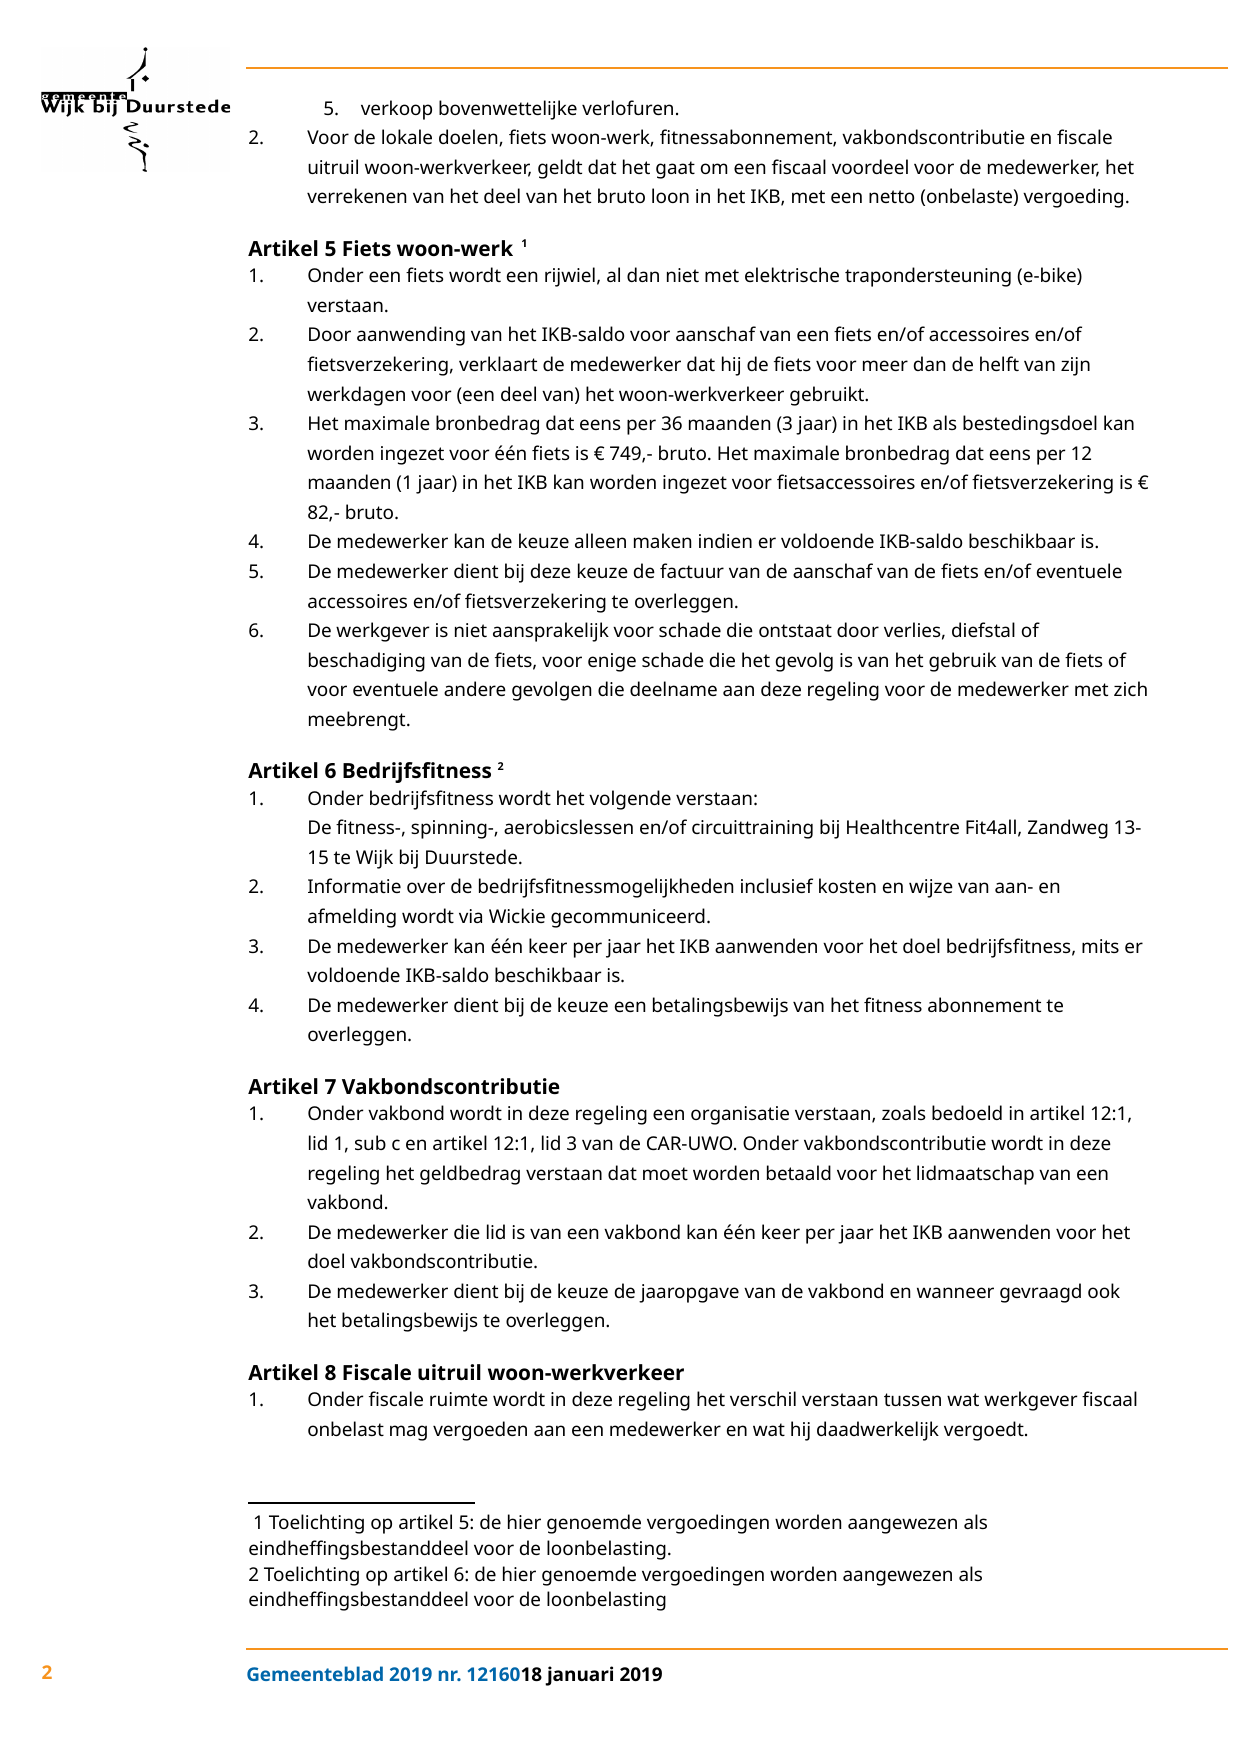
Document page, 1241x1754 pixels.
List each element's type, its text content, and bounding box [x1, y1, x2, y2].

list De medewerker kan één keer per jaar het IKB aanwenden voor het doel bedrijfsfitness, mits er voldoende IKB-saldo beschikbaar is. [248, 933, 1152, 988]
list Onder fiscale ruimte wordt in deze regeling het verschil verstaan tussen wat werkgever fiscaal onbelast mag vergoeden aan een medewerker en wat hij daadwerkelijk vergoedt. [248, 1386, 1152, 1442]
list Onder vakbond wordt in deze regeling een organisatie verstaan, zoals bedoeld in artikel 12:1, lid 1, sub c en artikel 12:1, lid 3 van de CAR-UWO. Onder vakbondscontributie wordt in deze regeling het geldbedrag verstaan dat moet worden betaald voor het lidmaatschap van een vakbond. [248, 1101, 1152, 1215]
text Artikel 5 Fiets woon-werk [248, 234, 1152, 262]
list Het maximale bronbedrag dat eens per 36 maanden (3 jaar) in het IKB als bestedingsdoel kan worden ingezet voor één fiets is € 749,- bruto. Het maximale bronbedrag dat eens per 12 maanden (1 jaar) in het IKB kan worden ingezet voor fietsaccessoires en/of fietsverzekering is € 82,- bruto. [248, 410, 1152, 525]
text Artikel 6 Bedrijfsfitness [248, 757, 1152, 785]
list De medewerker die lid is van een vakbond kan één keer per jaar het IKB aanwenden voor het doel vakbondscontributie. [248, 1219, 1152, 1274]
text Artikel 8 Fiscale uitruil woon-werkverkeer [248, 1358, 1152, 1386]
list Voor de lokale doelen, fiets woon-werk, fitnessabonnement, vakbondscontributie en fiscale uitruil woon-werkverkeer, geldt dat het gaat om een fiscaal voordeel voor de medewerker, het verrekenen van het deel van het bruto loon in het IKB, met een netto (onbelaste) vergoeding. [248, 124, 1152, 209]
list Informatie over de bedrijfsfitnessmogelijkheden inclusief kosten en wijze van aan- en afmelding wordt via Wickie gecommuniceerd. [248, 874, 1152, 929]
list De medewerker dient bij de keuze de jaaropgave van de vakbond en wanneer gevraagd ook het betalingsbewijs te overleggen. [248, 1278, 1152, 1333]
list De fitness-, spinning-, aerobicslessen en/of circuittraining bij Healthcentre Fit4all, Zandweg 13-15 te Wijk bij Duurstede. [248, 814, 1152, 870]
text Artikel 7 Vakbondscontributie [248, 1072, 1152, 1101]
list Door aanwending van het IKB-saldo voor aanschaf van een fiets en/of accessoires en/of fietsverzekering, verklaart de medewerker dat hij de fiets voor meer dan de helft van zijn werkdagen voor (een deel van) het woon-werkverkeer gebruikt. [248, 322, 1152, 406]
text Toelichting op artikel 6: de hier genoemde vergoedingen worden aangewezen als eindheffingsbestanddeel voor de loonbelasting [248, 1561, 1152, 1612]
list Onder bedrijfsfitness wordt het volgende verstaan: [248, 785, 1152, 811]
list De werkgever is niet aansprakelijk voor schade die ontstaat door verlies, diefstal of beschadiging van de fiets, voor enige schade die het gevolg is van het gebruik van de fiets of voor eventuele andere gevolgen die deelname aan deze regeling voor de medewerker met zich meebrengt. [248, 617, 1152, 732]
text Toelichting op artikel 5: de hier genoemde vergoedingen worden aangewezen als eindheffingsbestanddeel voor de loonbelasting. [248, 1509, 1152, 1561]
list De medewerker kan de keuze alleen maken indien er voldoende IKB-saldo beschikbaar is. [248, 529, 1152, 554]
picture [41, 47, 231, 172]
list De medewerker dient bij de keuze een betalingsbewijs van het fitness abonnement te overleggen. [248, 992, 1152, 1047]
list Onder een fiets wordt een rijwiel, al dan niet met elektrische trapondersteuning (e-bike) verstaan. [248, 262, 1152, 318]
list verkoop bovenwettelijke verlofuren. [323, 95, 1152, 121]
list De medewerker dient bij deze keuze de factuur van de aanschaf van de fiets en/of eventuele accessoires en/of fietsverzekering te overleggen. [248, 558, 1152, 613]
